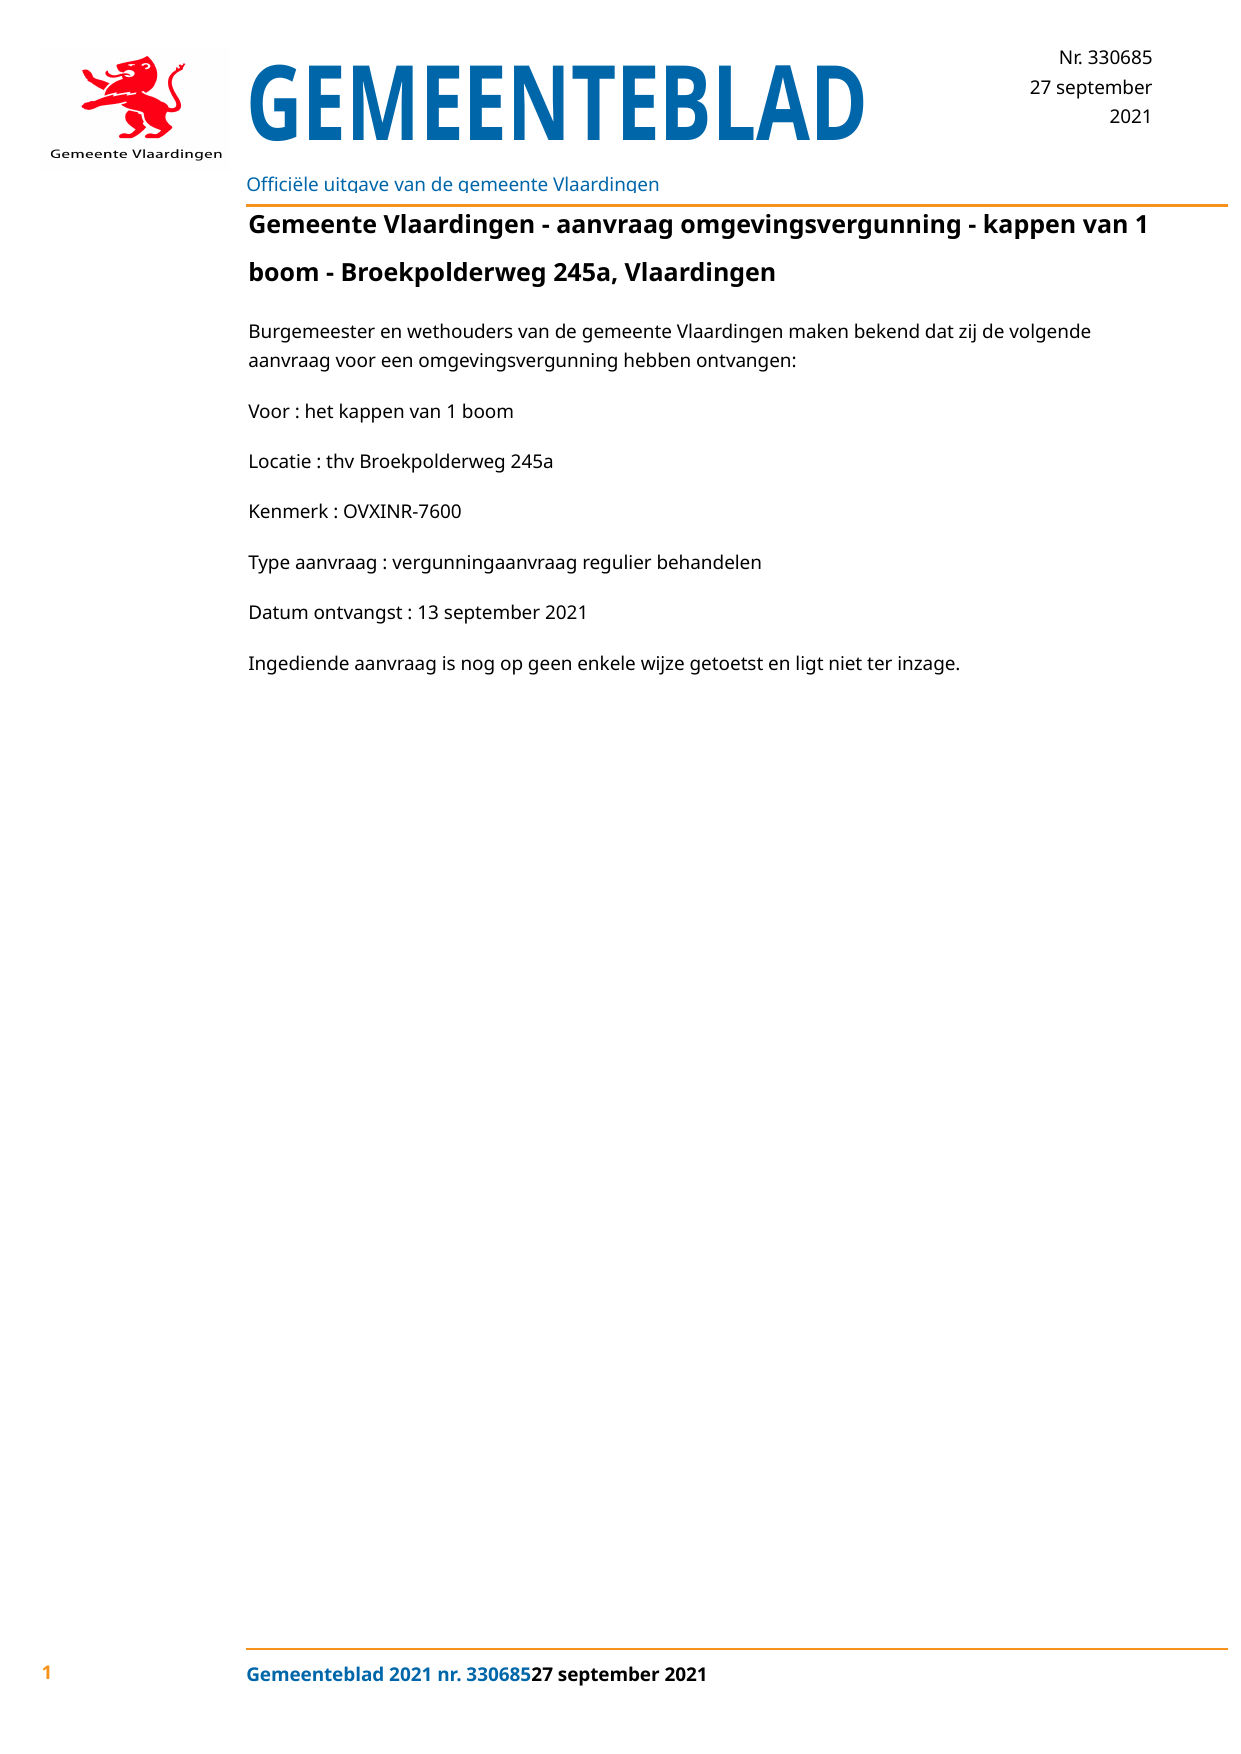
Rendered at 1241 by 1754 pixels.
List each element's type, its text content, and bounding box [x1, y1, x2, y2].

text Burgemeester en wethouders van de gemeente Vlaardingen maken bekend dat zij de volgende aanvraag voor een omgevingsvergunning hebben ontvangen: [248, 318, 1152, 373]
text Voor : het kappen van 1 boom [248, 398, 1152, 424]
text Datum ontvangst : 13 september 2021 [248, 599, 1152, 625]
text Locatie : thv Broekpolderweg 245a [248, 448, 1152, 474]
text Gemeente Vlaardingen - aanvraag omgevingsvergunning - kappen van 1 boom - Broekpolderweg 245a, Vlaardingen [248, 207, 1152, 288]
text Kenmerk : OVXINR-7600 [248, 499, 1152, 524]
text Ingediende aanvraag is nog op geen enkele wijze getoetst en ligt niet ter inzage. [248, 650, 1152, 676]
picture [41, 47, 231, 172]
text Type aanvraag : vergunningaanvraag regulier behandelen [248, 549, 1152, 575]
